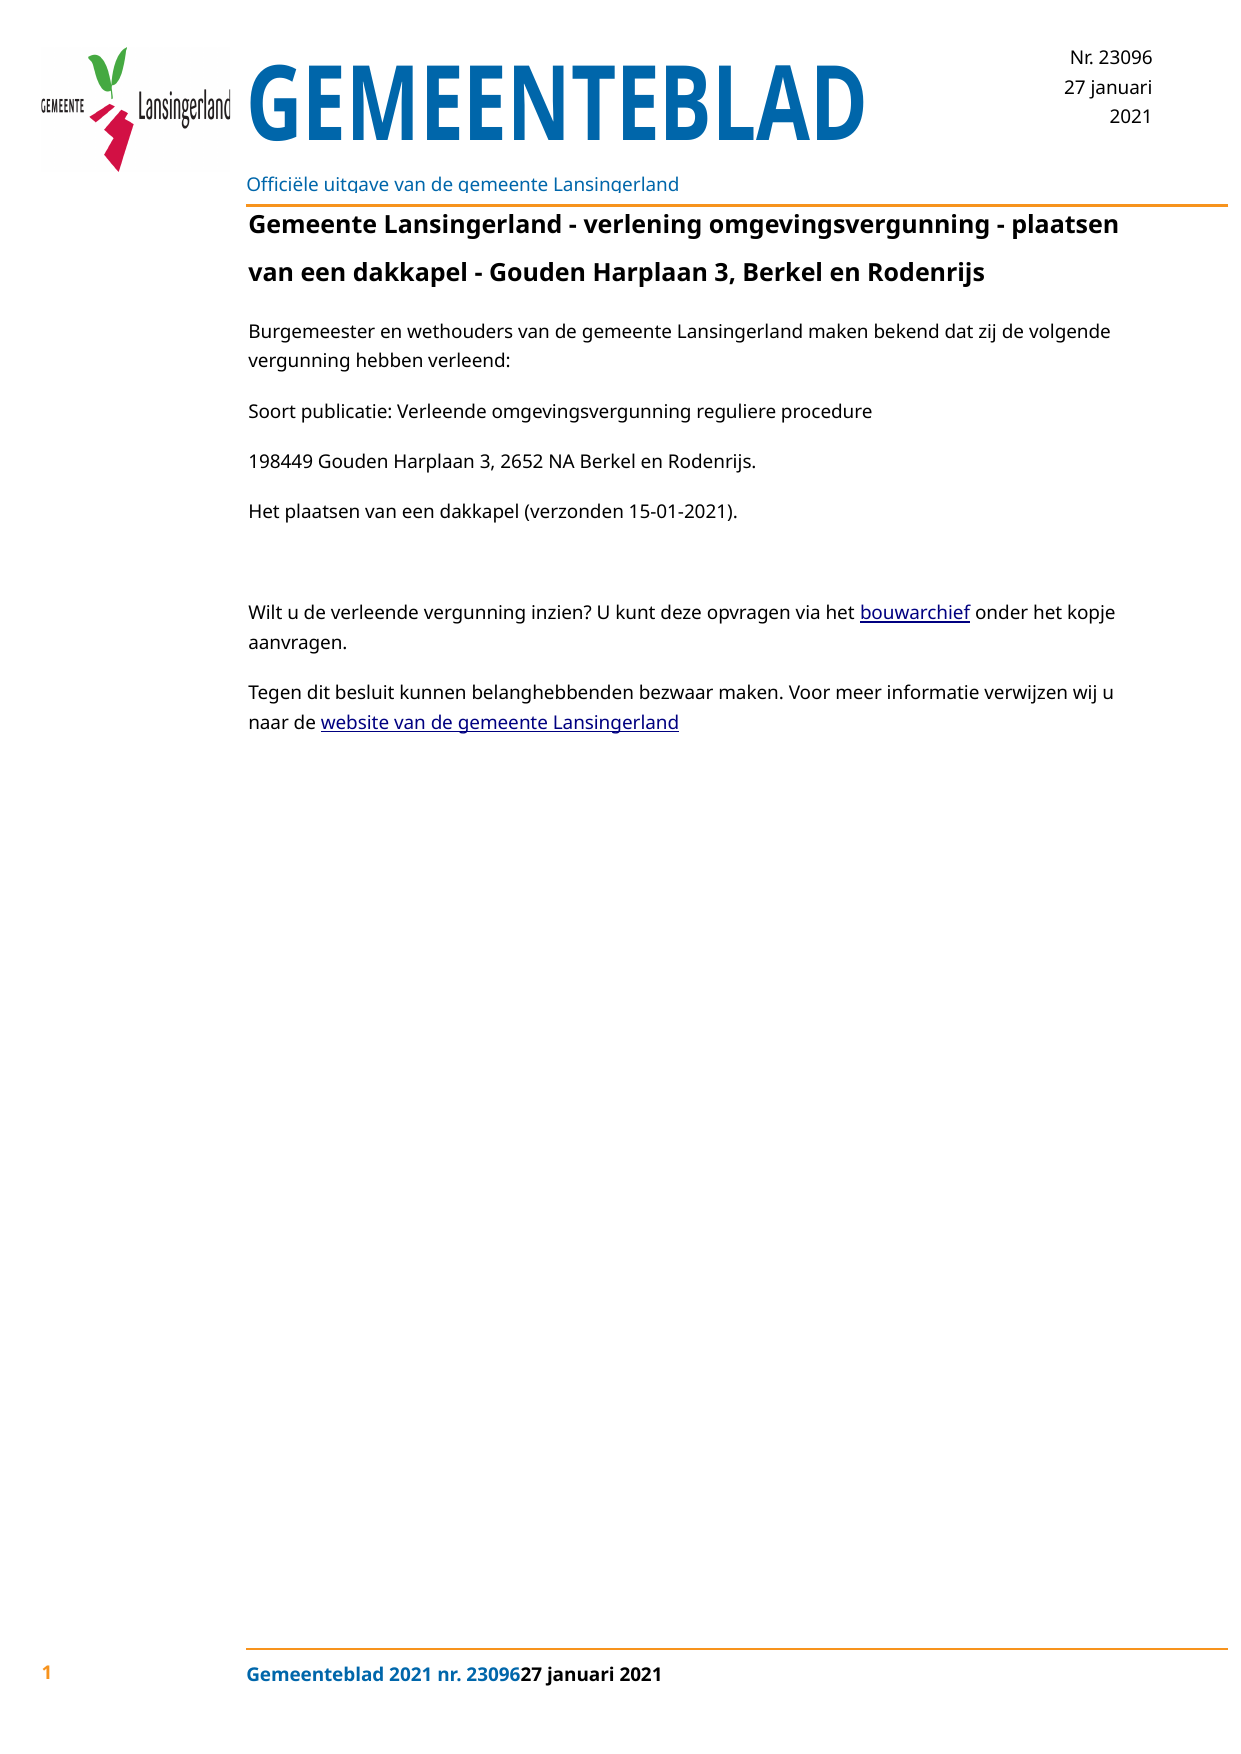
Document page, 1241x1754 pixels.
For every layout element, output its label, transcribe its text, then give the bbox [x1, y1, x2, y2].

text 198449 Gouden Harplaan 3, 2652 NA Berkel en Rodenrijs. [248, 448, 1152, 474]
text Tegen dit besluit kunnen belanghebbenden bezwaar maken. Voor meer informatie verwijzen wij u naar de website van de gemeente Lansingerland [248, 679, 1152, 735]
picture [41, 47, 231, 172]
text Burgemeester en wethouders van de gemeente Lansingerland maken bekend dat zij de volgende vergunning hebben verleend: [248, 318, 1152, 373]
text Soort publicatie: Verleende omgevingsvergunning reguliere procedure [248, 398, 1152, 424]
text Wilt u de verleende vergunning inzien? U kunt deze opvragen via het bouwarchief onder het kopje aanvragen. [248, 599, 1152, 655]
text Het plaatsen van een dakkapel (verzonden 15-01-2021). [248, 499, 1152, 524]
text Gemeente Lansingerland - verlening omgevingsvergunning - plaatsen van een dakkapel - Gouden Harplaan 3, Berkel en Rodenrijs [248, 207, 1152, 288]
